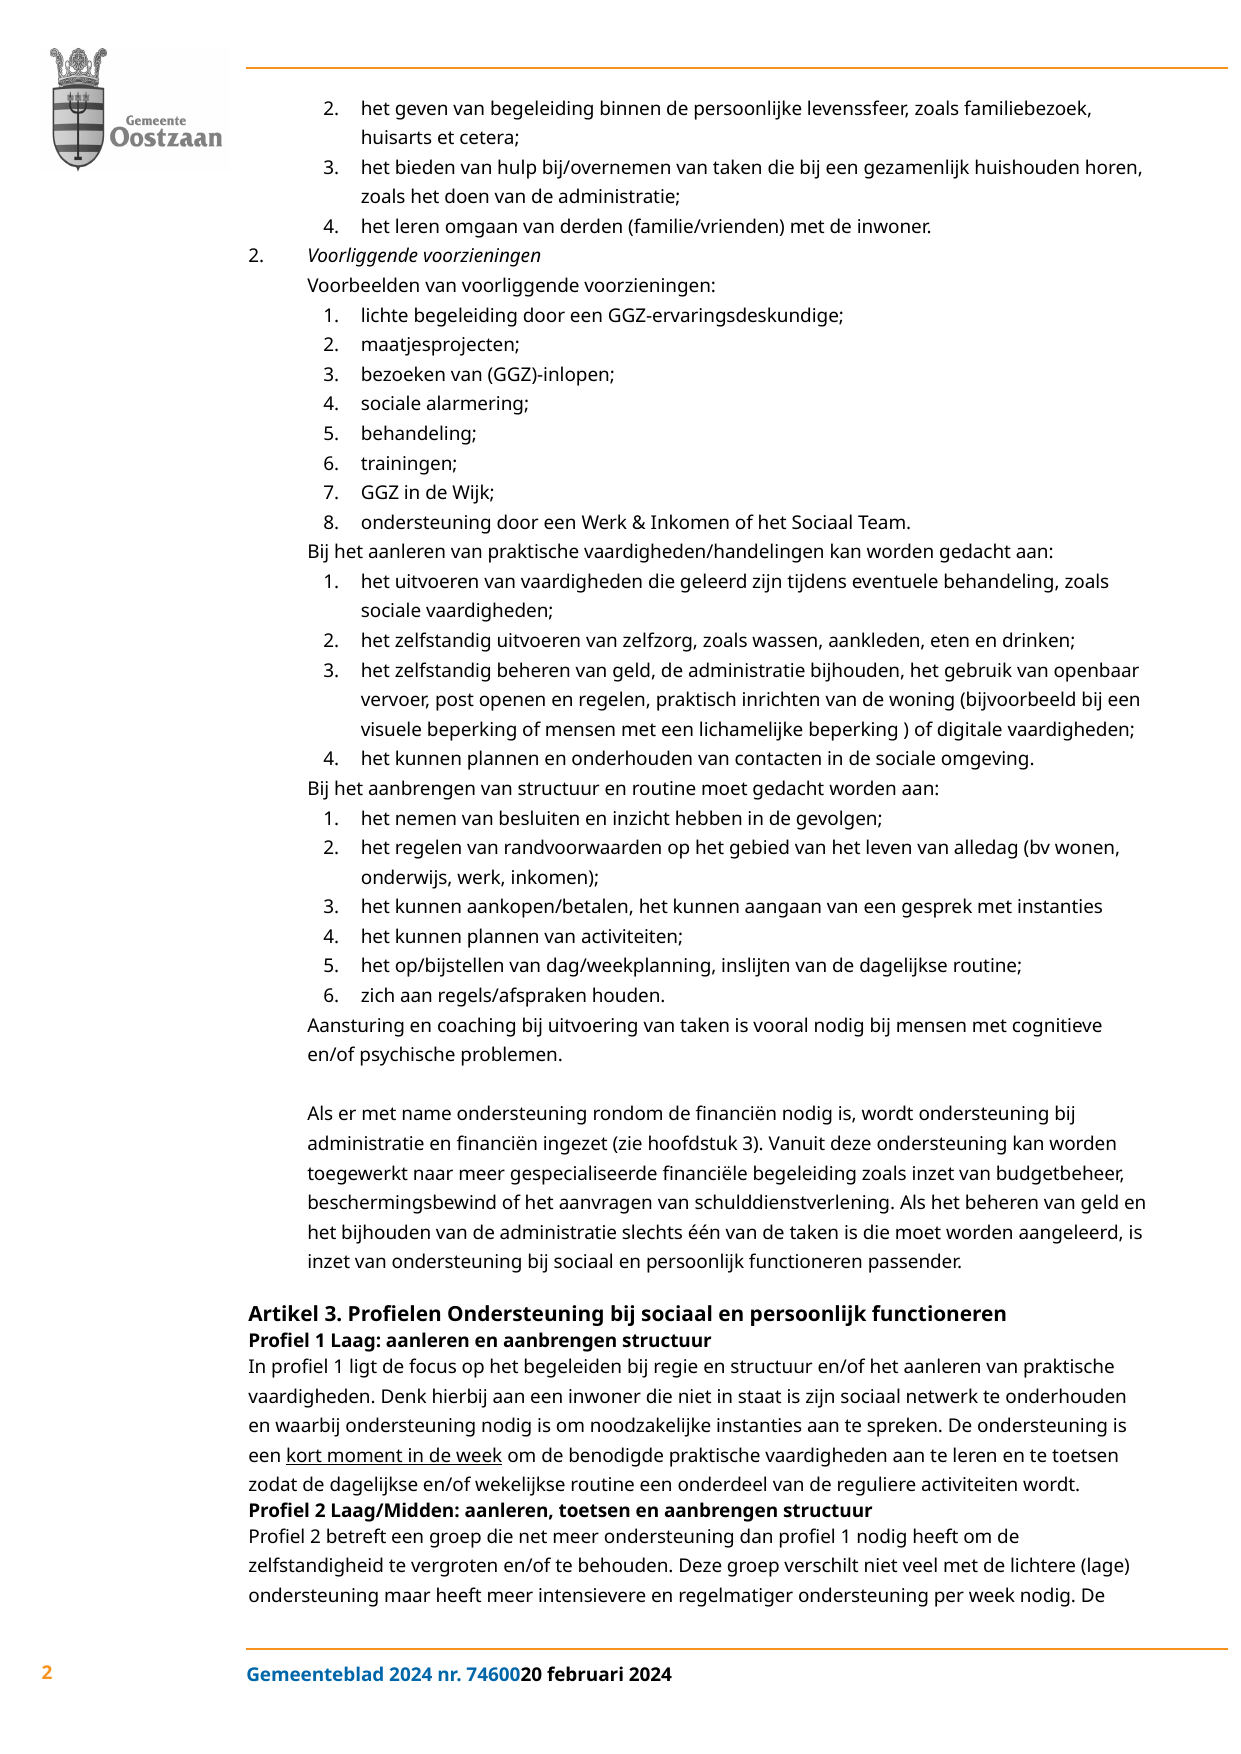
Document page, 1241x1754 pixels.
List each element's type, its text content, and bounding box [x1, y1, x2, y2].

list Voorbeelden van voorliggende voorzieningen: [248, 272, 1152, 298]
list het zelfstandig uitvoeren van zelfzorg, zoals wassen, aankleden, eten en drinken; [323, 627, 1152, 653]
list behandeling; [323, 420, 1152, 446]
list het kunnen plannen en onderhouden van contacten in de sociale omgeving. [323, 746, 1152, 771]
list het bieden van hulp bij/overnemen van taken die bij een gezamenlijk huishouden horen, zoals het doen van de administratie; [323, 154, 1152, 209]
list zich aan regels/afspraken houden. [323, 982, 1152, 1008]
list het nemen van besluiten en inzicht hebben in de gevolgen; [323, 805, 1152, 831]
list het leren omgaan van derden (familie/vrienden) met de inwoner. [323, 213, 1152, 239]
table_cell Profiel 2 betreft een groep die net meer ondersteuning dan profiel 1 nodig heeft om de zelfstandigheid te vergroten en/of te behouden. Deze groep verschilt niet veel met de lichtere (lage) ondersteuning maar heeft meer intensievere en regelmatiger ondersteuning per week nodig. De [248, 1523, 1152, 1608]
list GGZ in de Wijk; [323, 479, 1152, 505]
list sociale alarmering; [323, 391, 1152, 416]
list het zelfstandig beheren van geld, de administratie bijhouden, het gebruik van openbaar vervoer, post openen en regelen, praktisch inrichten van de woning (bijvoorbeeld bij een visuele beperking of mensen met een lichamelijke beperking ) of digitale vaardigheden; [323, 657, 1152, 742]
text Artikel 3. Profielen Ondersteuning bij sociaal en persoonlijk functioneren [248, 1299, 1152, 1327]
list ondersteuning door een Werk & Inkomen of het Sociaal Team. [323, 509, 1152, 535]
list het regelen van randvoorwaarden op het gebied van het leven van alledag (bv wonen, onderwijs, werk, inkomen); [323, 834, 1152, 890]
list lichte begeleiding door een GGZ-ervaringsdeskundige; [323, 302, 1152, 328]
list Voorliggende voorzieningen [248, 243, 1152, 268]
list het geven van begeleiding binnen de persoonlijke levenssfeer, zoals familiebezoek, huisarts et cetera; [323, 95, 1152, 150]
picture [41, 47, 231, 172]
list Bij het aanleren van praktische vaardigheden/handelingen kan worden gedacht aan: [248, 538, 1152, 564]
list het op/bijstellen van dag/weekplanning, inslijten van de dagelijkse routine; [323, 953, 1152, 978]
list het kunnen plannen van activiteiten; [323, 923, 1152, 949]
list het kunnen aankopen/betalen, het kunnen aangaan van een gesprek met instanties [323, 893, 1152, 919]
list Bij het aanbrengen van structuur en routine moet gedacht worden aan: [248, 775, 1152, 801]
list het uitvoeren van vaardigheden die geleerd zijn tijdens eventuele behandeling, zoals sociale vaardigheden; [323, 568, 1152, 623]
list trainingen; [323, 450, 1152, 476]
table_cell Profiel 2 Laag/Midden: aanleren, toetsen en aanbrengen structuur [248, 1497, 1152, 1523]
table_cell In profiel 1 ligt de focus op het begeleiden bij regie en structuur en/of het aanleren van praktische vaardigheden. Denk hierbij aan een inwoner die niet in staat is zijn sociaal netwerk te onderhouden en waarbij ondersteuning nodig is om noodzakelijke instanties aan te spreken. De ondersteuning is een kort moment in de week om de benodigde praktische vaardigheden aan te leren en te toetsen zodat de dagelijkse en/of wekelijkse routine een onderdeel van de reguliere activiteiten wordt. [248, 1353, 1152, 1497]
list Aansturing en coaching bij uitvoering van taken is vooral nodig bij mensen met cognitieve en/of psychische problemen. [248, 1012, 1152, 1067]
list bezoeken van (GGZ)-inlopen; [323, 361, 1152, 387]
table_header Profiel 1 Laag: aanleren en aanbrengen structuur [248, 1328, 1152, 1353]
list Als er met name ondersteuning rondom de financiën nodig is, wordt ondersteuning bij administratie en financiën ingezet (zie hoofdstuk 3). Vanuit deze ondersteuning kan worden toegewerkt naar meer gespecialiseerde financiële begeleiding zoals inzet van budgetbeheer, beschermingsbewind of het aanvragen van schulddienstverlening. Als het beheren van geld en het bijhouden van de administratie slechts één van de taken is die moet worden aangeleerd, is inzet van ondersteuning bij sociaal en persoonlijk functioneren passender. [248, 1101, 1152, 1274]
list maatjesprojecten; [323, 331, 1152, 357]
